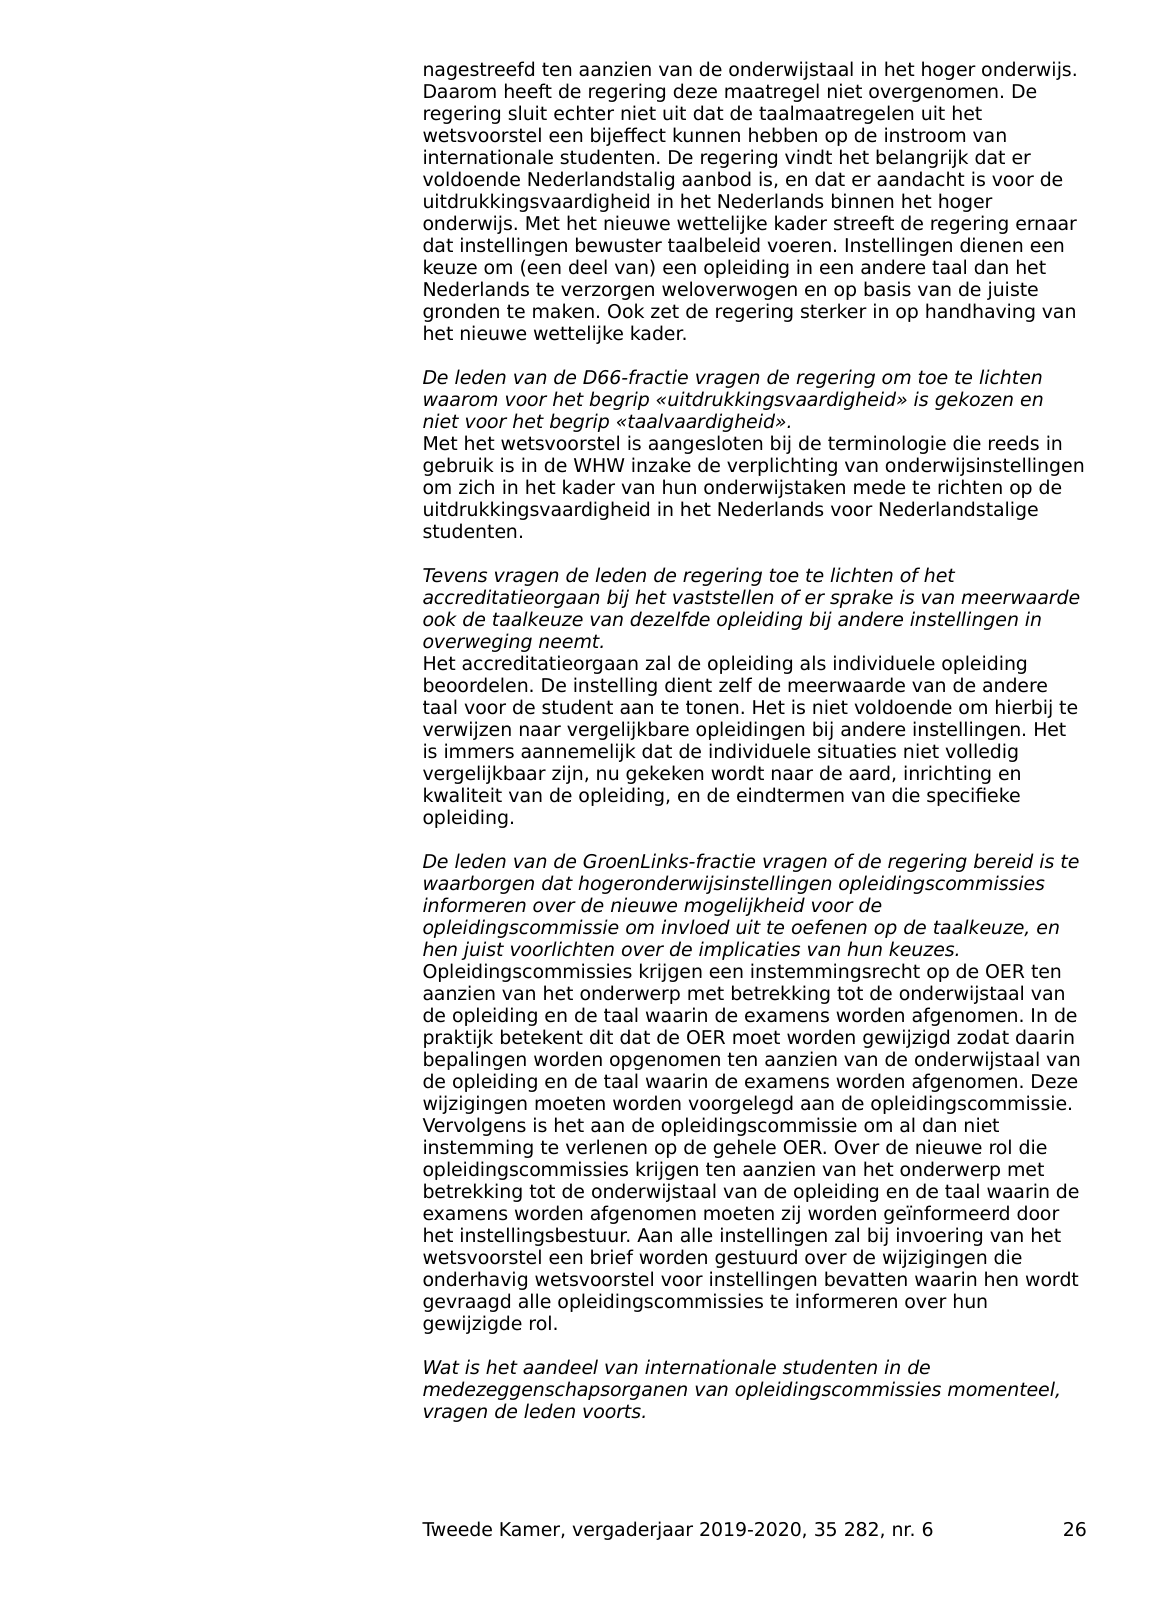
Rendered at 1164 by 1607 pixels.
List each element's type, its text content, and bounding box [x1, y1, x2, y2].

text Tevens vragen de leden de regering toe te lichten of het accreditatieorgaan bij het vaststellen of er sprake is van meerwaarde ook de taalkeuze van dezelfde opleiding bij andere instellingen in overweging neemt. [422, 565, 1087, 653]
text De leden van de D66-fractie vragen de regering om toe te lichten waarom voor het begrip «uitdrukkingsvaardigheid» is gekozen en niet voor het begrip «taalvaardigheid». [422, 367, 1087, 433]
text Met het wetsvoorstel is aangesloten bij de terminologie die reeds in gebruik is in de WHW inzake de verplichting van onderwijsinstellingen om zich in het kader van hun onderwijstaken mede te richten op de uitdrukkingsvaardigheid in het Nederlands voor Nederlandstalige studenten. [422, 433, 1087, 543]
text nagestreefd ten aanzien van de onderwijstaal in het hoger onderwijs. Daarom heeft de regering deze maatregel niet overgenomen. De regering sluit echter niet uit dat de taalmaatregelen uit het wetsvoorstel een bijeffect kunnen hebben op de instroom van internationale studenten. De regering vindt het belangrijk dat er voldoende Nederlandstalig aanbod is, en dat er aandacht is voor de uitdrukkingsvaardigheid in het Nederlands binnen het hoger onderwijs. Met het nieuwe wettelijke kader streeft de regering ernaar dat instellingen bewuster taalbeleid voeren. Instellingen dienen een keuze om (een deel van) een opleiding in een andere taal dan het Nederlands te verzorgen weloverwogen en op basis van de juiste gronden te maken. Ook zet de regering sterker in op handhaving van het nieuwe wettelijke kader. [422, 59, 1087, 345]
text Wat is het aandeel van internationale studenten in de medezeggenschapsorganen van opleidingscommissies momenteel, vragen de leden voorts. [422, 1357, 1087, 1423]
text De leden van de GroenLinks-fractie vragen of de regering bereid is te waarborgen dat hogeronderwijsinstellingen opleidingscommissies informeren over de nieuwe mogelijkheid voor de opleidingscommissie om invloed uit te oefenen op de taalkeuze, en hen juist voorlichten over de implicaties van hun keuzes. [422, 851, 1087, 961]
text Het accreditatieorgaan zal de opleiding als individuele opleiding beoordelen. De instelling dient zelf de meerwaarde van de andere taal voor de student aan te tonen. Het is niet voldoende om hierbij te verwijzen naar vergelijkbare opleidingen bij andere instellingen. Het is immers aannemelijk dat de individuele situaties niet volledig vergelijkbaar zijn, nu gekeken wordt naar de aard, inrichting en kwaliteit van de opleiding, en de eindtermen van die specifieke opleiding. [422, 653, 1087, 829]
text Opleidingscommissies krijgen een instemmingsrecht op de OER ten aanzien van het onderwerp met betrekking tot de onderwijstaal van de opleiding en de taal waarin de examens worden afgenomen. In de praktijk betekent dit dat de OER moet worden gewijzigd zodat daarin bepalingen worden opgenomen ten aanzien van de onderwijstaal van de opleiding en de taal waarin de examens worden afgenomen. Deze wijzigingen moeten worden voorgelegd aan de opleidingscommissie. Vervolgens is het aan de opleidingscommissie om al dan niet instemming te verlenen op de gehele OER. Over de nieuwe rol die opleidingscommissies krijgen ten aanzien van het onderwerp met betrekking tot de onderwijstaal van de opleiding en de taal waarin de examens worden afgenomen moeten zij worden geïnformeerd door het instellingsbestuur. Aan alle instellingen zal bij invoering van het wetsvoorstel een brief worden gestuurd over de wijzigingen die onderhavig wetsvoorstel voor instellingen bevatten waarin hen wordt gevraagd alle opleidingscommissies te informeren over hun gewijzigde rol. [422, 961, 1087, 1334]
